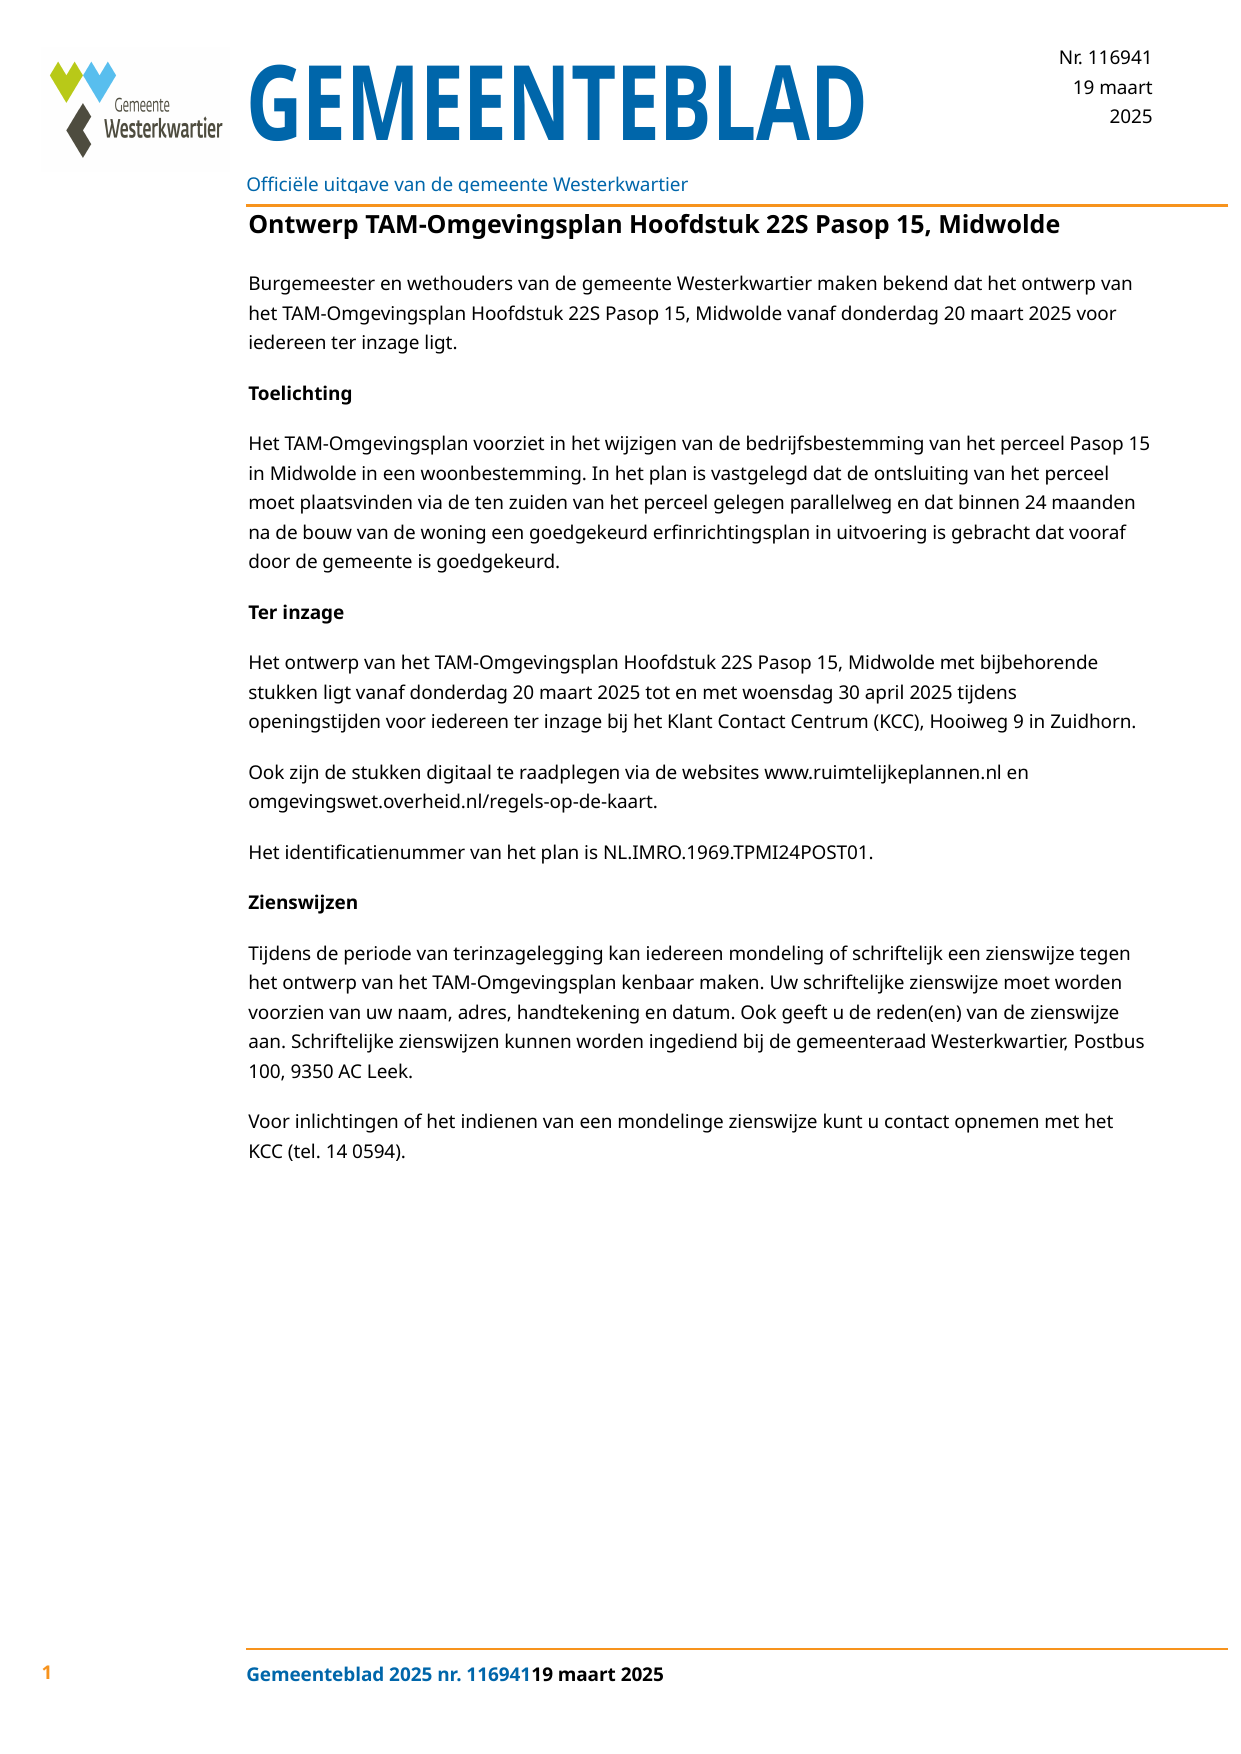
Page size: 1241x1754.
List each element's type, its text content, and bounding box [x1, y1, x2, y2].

text Het ontwerp van het TAM-Omgevingsplan Hoofdstuk 22S Pasop 15, Midwolde met bijbehorende stukken ligt vanaf donderdag 20 maart 2025 tot en met woensdag 30 april 2025 tijdens openingstijden voor iedereen ter inzage bij het Klant Contact Centrum (KCC), Hooiweg 9 in Zuidhorn. [248, 649, 1152, 734]
text Tijdens de periode van terinzagelegging kan iedereen mondeling of schriftelijk een zienswijze tegen het ontwerp van het TAM-Omgevingsplan kenbaar maken. Uw schriftelijke zienswijze moet worden voorzien van uw naam, adres, handtekening en datum. Ook geeft u de reden(en) van de zienswijze aan. Schriftelijke zienswijzen kunnen worden ingediend bij de gemeenteraad Westerkwartier, Postbus 100, 9350 AC Leek. [248, 940, 1152, 1084]
text Het identificatienummer van het plan is NL.IMRO.1969.TPMI24POST01. [248, 839, 1152, 865]
text Ook zijn de stukken digitaal te raadplegen via de websites www.ruimtelijkeplannen.nl en omgevingswet.overheid.nl/regels-op-de-kaart. [248, 759, 1152, 814]
text Het TAM-Omgevingsplan voorziet in het wijzigen van de bedrijfsbestemming van het perceel Pasop 15 in Midwolde in een woonbestemming. In het plan is vastgelegd dat de ontsluiting van het perceel moet plaatsvinden via de ten zuiden van het perceel gelegen parallelweg en dat binnen 24 maanden na de bouw van de woning een goedgekeurd erfinrichtingsplan in uitvoering is gebracht dat vooraf door de gemeente is goedgekeurd. [248, 430, 1152, 574]
text Ter inzage [248, 599, 1152, 625]
picture [41, 47, 231, 172]
text Ontwerp TAM-Omgevingsplan Hoofdstuk 22S Pasop 15, Midwolde [248, 207, 1152, 241]
text Voor inlichtingen of het indienen van een mondelinge zienswijze kunt u contact opnemen met het KCC (tel. 14 0594). [248, 1109, 1152, 1164]
text Burgemeester en wethouders van de gemeente Westerkwartier maken bekend dat het ontwerp van het TAM-Omgevingsplan Hoofdstuk 22S Pasop 15, Midwolde vanaf donderdag 20 maart 2025 voor iedereen ter inzage ligt. [248, 270, 1152, 355]
text Zienswijzen [248, 889, 1152, 915]
text Toelichting [248, 380, 1152, 406]
